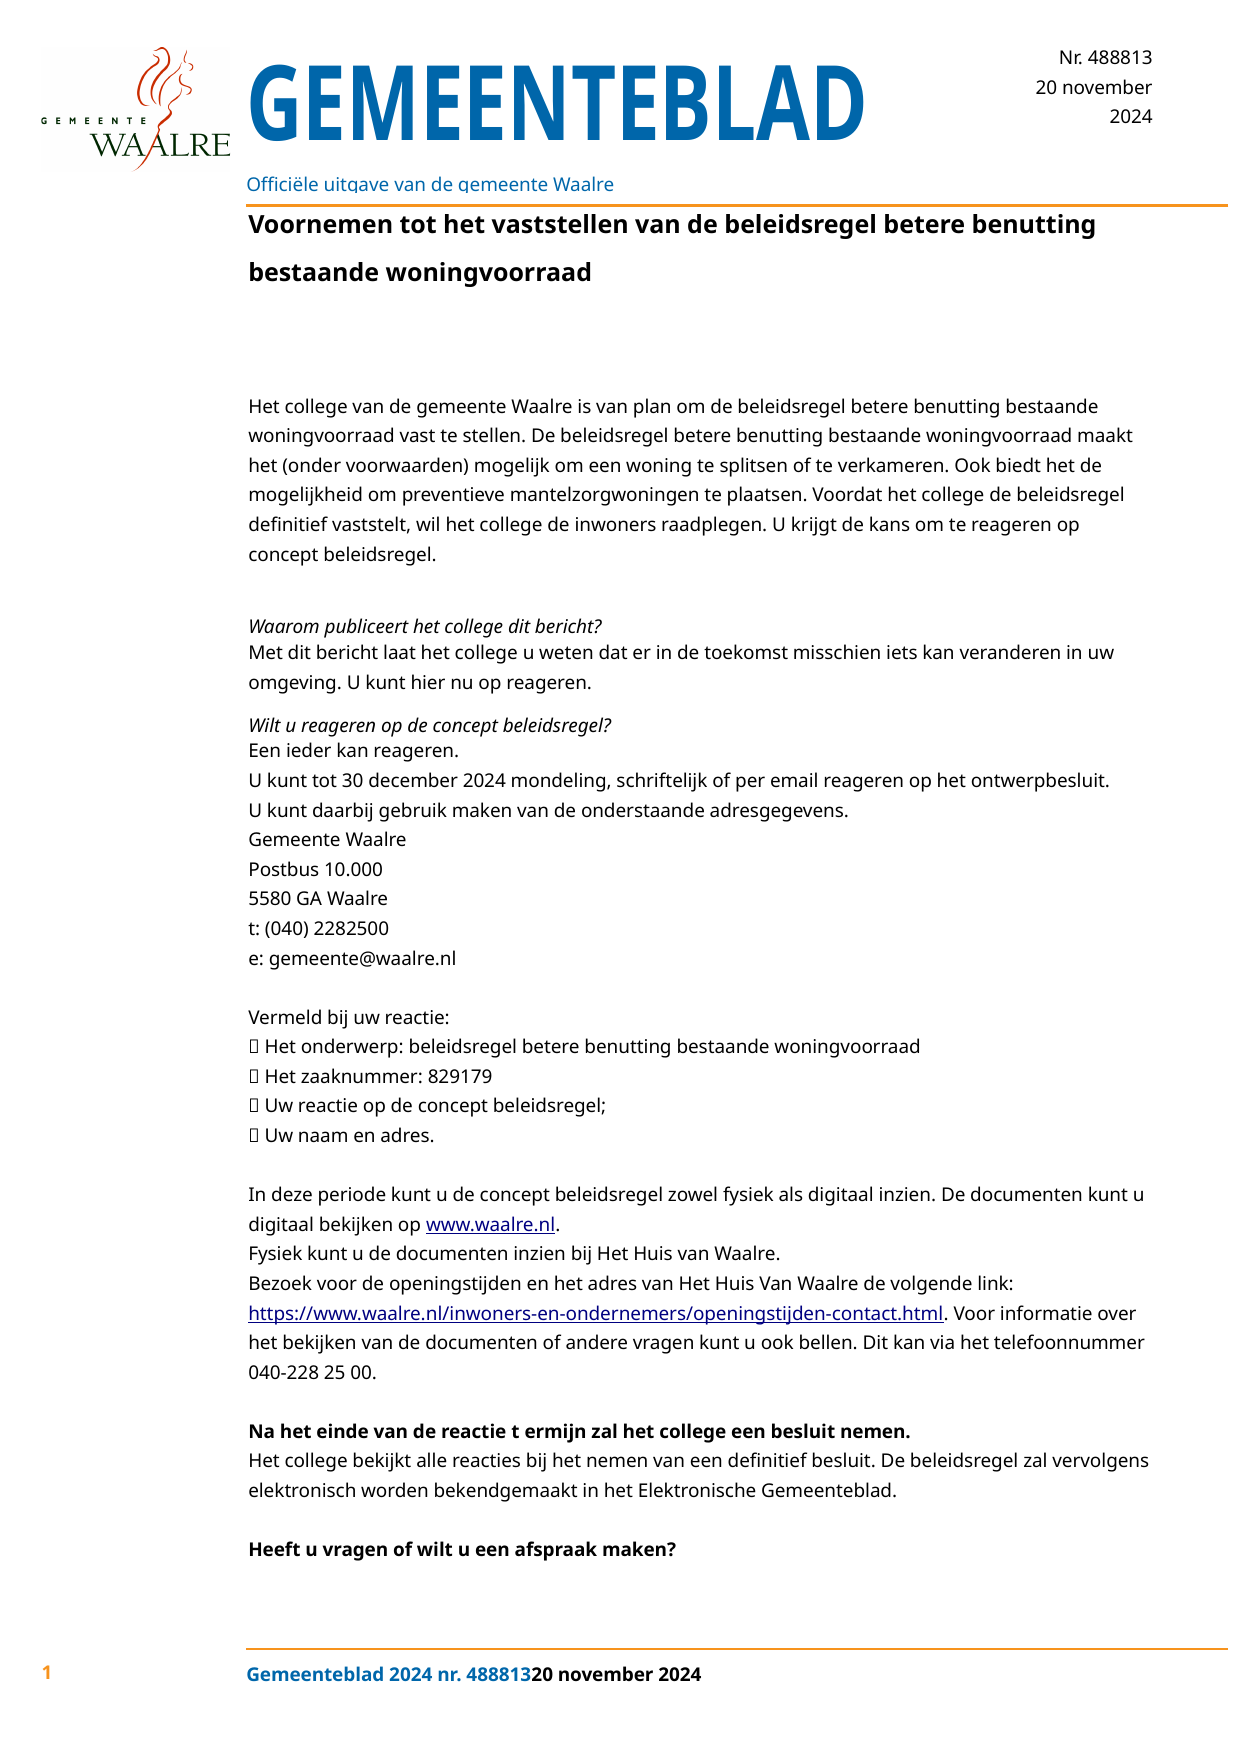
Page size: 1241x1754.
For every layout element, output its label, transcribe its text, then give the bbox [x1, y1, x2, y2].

text Het college van de gemeente Waalre is van plan om de beleidsregel betere benutting bestaande woningvoorraad vast te stellen. De beleidsregel betere benutting bestaande woningvoorraad maakt het (onder voorwaarden) mogelijk om een woning te splitsen of te verkameren. Ook biedt het de mogelijkheid om preventieve mantelzorgwoningen te plaatsen. Voordat het college de beleidsregel definitief vaststelt, wil het college de inwoners raadplegen. U krijgt de kans om te reageren op concept beleidsregel. [248, 393, 1152, 567]
text Waarom publiceert het college dit bericht? [248, 613, 1152, 639]
text t: (040) 2282500 [248, 915, 1152, 941]
text Vermeld bij uw reactie: [248, 1004, 1152, 1030]
text 5580 GA Waalre [248, 886, 1152, 911]
text Fysiek kunt u de documenten inzien bij Het Huis van Waalre. [248, 1241, 1152, 1266]
text  Het onderwerp: beleidsregel betere benutting bestaande woningvoorraad [248, 1033, 1152, 1059]
text Wilt u reageren op de concept beleidsregel? [248, 712, 1152, 738]
text Na het einde van de reactie t ermijn zal het college een besluit nemen. [248, 1418, 1152, 1444]
text e: gemeente@waalre.nl [248, 945, 1152, 971]
text Een ieder kan reageren. [248, 738, 1152, 763]
text  Uw reactie op de concept beleidsregel; [248, 1093, 1152, 1118]
text Heeft u vragen of wilt u een afspraak maken? [248, 1536, 1152, 1562]
text Postbus 10.000 [248, 856, 1152, 882]
text Gemeente Waalre [248, 826, 1152, 852]
text  Uw naam en adres. [248, 1122, 1152, 1148]
text Voornemen tot het vaststellen van de beleidsregel betere benutting bestaande woningvoorraad [248, 207, 1152, 288]
text U kunt tot 30 december 2024 mondeling, schriftelijk of per email reageren op het ontwerpbesluit. [248, 767, 1152, 793]
picture [41, 47, 231, 172]
text In deze periode kunt u de concept beleidsregel zowel fysiek als digitaal inzien. De documenten kunt u digitaal bekijken op www.waalre.nl. [248, 1181, 1152, 1237]
text Het college bekijkt alle reacties bij het nemen van een definitief besluit. De beleidsregel zal vervolgens elektronisch worden bekendgemaakt in het Elektronische Gemeenteblad. [248, 1448, 1152, 1503]
text  Het zaaknummer: 829179 [248, 1063, 1152, 1089]
text U kunt daarbij gebruik maken van de onderstaande adresgegevens. [248, 797, 1152, 823]
text Met dit bericht laat het college u weten dat er in de toekomst misschien iets kan veranderen in uw omgeving. U kunt hier nu op reageren. [248, 639, 1152, 694]
text Bezoek voor de openingstijden en het adres van Het Huis Van Waalre de volgende link: https://www.waalre.nl/inwoners-en-ondernemers/openingstijden-contact.html. Voor informatie over het bekijken van de documenten of andere vragen kunt u ook bellen. Dit kan via het telefoonnummer 040-228 25 00. [248, 1270, 1152, 1385]
